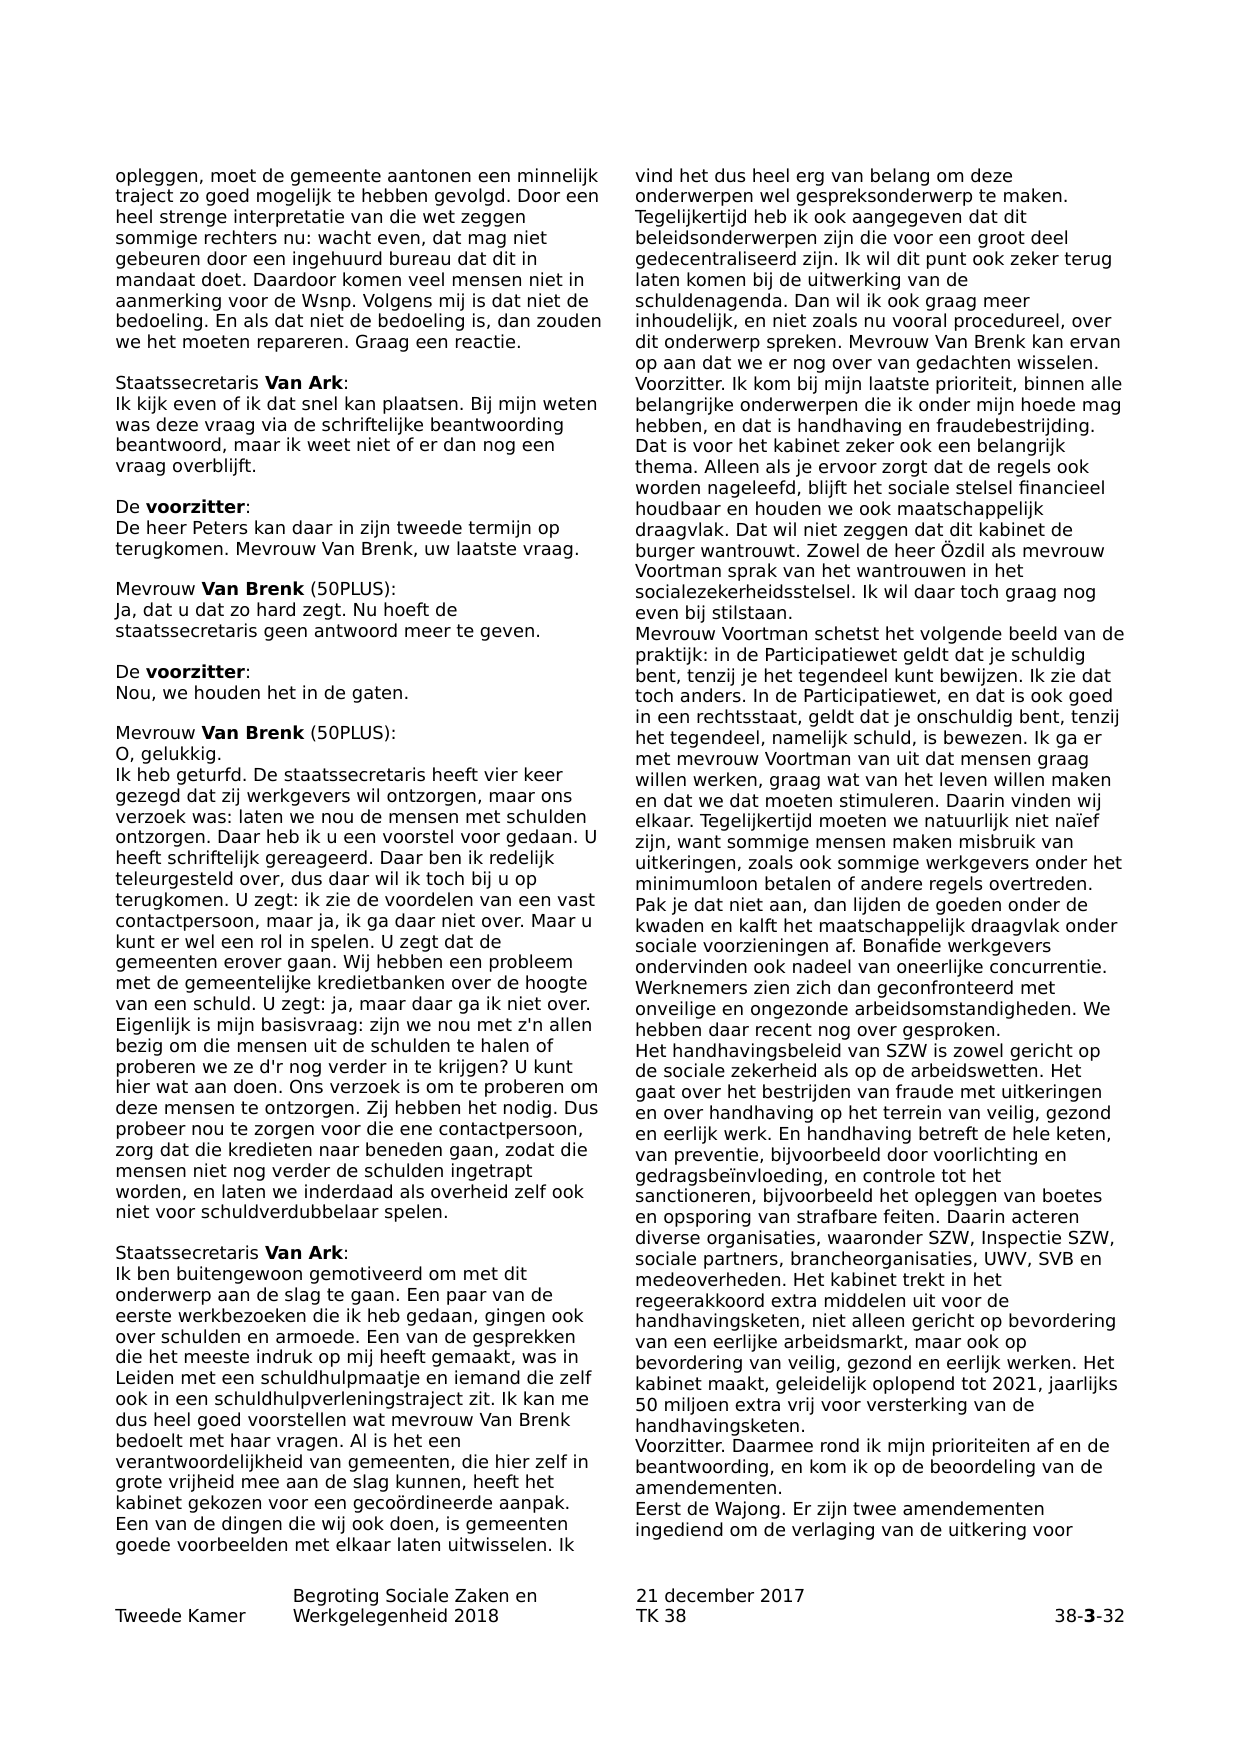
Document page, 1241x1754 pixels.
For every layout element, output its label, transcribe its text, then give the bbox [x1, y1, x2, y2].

text Mevrouw Van Brenk (50PLUS): [115, 723, 605, 744]
text Ik heb geturfd. De staatssecretaris heeft vier keer gezegd dat zij werkgevers wil ontzorgen, maar ons verzoek was: laten we nou de mensen met schulden ontzorgen. Daar heb ik u een voorstel voor gedaan. U heeft schriftelijk gereageerd. Daar ben ik redelijk teleurgesteld over, dus daar wil ik toch bij u op terugkomen. U zegt: ik zie de voordelen van een vast contactpersoon, maar ja, ik ga daar niet over. Maar u kunt er wel een rol in spelen. U zegt dat de gemeenten erover gaan. Wij hebben een probleem met de gemeentelijke kredietbanken over de hoogte van een schuld. U zegt: ja, maar daar ga ik niet over. Eigenlijk is mijn basisvraag: zijn we nou met z'n allen bezig om die mensen uit de schulden te halen of proberen we ze d'r nog verder in te krijgen? U kunt hier wat aan doen. Ons verzoek is om te proberen om deze mensen te ontzorgen. Zij hebben het nodig. Dus probeer nou te zorgen voor die ene contactpersoon, zorg dat die kredieten naar beneden gaan, zodat die mensen niet nog verder de schulden ingetrapt worden, en laten we inderdaad als overheid zelf ook niet voor schuldverdubbelaar spelen. [115, 765, 605, 1223]
text Nou, we houden het in de gaten. [115, 682, 605, 703]
text Ik kijk even of ik dat snel kan plaatsen. Bij mijn weten was deze vraag via de schriftelijke beantwoording beantwoord, maar ik weet niet of er dan nog een vraag overblijft. [115, 393, 605, 477]
text Ik ben buitengewoon gemotiveerd om met dit onderwerp aan de slag te gaan. Een paar van de eerste werkbezoeken die ik heb gedaan, gingen ook over schulden en armoede. Een van de gesprekken die het meeste indruk op mij heeft gemaakt, was in Leiden met een schuldhulpmaatje en iemand die zelf ook in een schuldhulpverleningstraject zit. Ik kan me dus heel goed voorstellen wat mevrouw Van Brenk bedoelt met haar vragen. Al is het een verantwoordelijkheid van gemeenten, die hier zelf in grote vrijheid mee aan de slag kunnen, heeft het kabinet gekozen voor een gecoördineerde aanpak. Een van de dingen die wij ook doen, is gemeenten goede voorbeelden met elkaar laten uitwisselen. Ik [115, 1264, 605, 1556]
text opleggen, moet de gemeente aantonen een minnelijk traject zo goed mogelijk te hebben gevolgd. Door een heel strenge interpretatie van die wet zeggen sommige rechters nu: wacht even, dat mag niet gebeuren door een ingehuurd bureau dat dit in mandaat doet. Daardoor komen veel mensen niet in aanmerking voor de Wsnp. Volgens mij is dat niet de bedoeling. En als dat niet de bedoeling is, dan zouden we het moeten repareren. Graag een reactie. [115, 165, 605, 353]
text Staatssecretaris Van Ark: [115, 1243, 605, 1264]
text De voorzitter: [115, 497, 605, 518]
text vind het dus heel erg van belang om deze onderwerpen wel gespreksonderwerp te maken. Tegelijkertijd heb ik ook aangegeven dat dit beleidsonderwerpen zijn die voor een groot deel gedecentraliseerd zijn. Ik wil dit punt ook zeker terug laten komen bij de uitwerking van de schuldenagenda. Dan wil ik ook graag meer inhoudelijk, en niet zoals nu vooral procedureel, over dit onderwerp spreken. Mevrouw Van Brenk kan ervan op aan dat we er nog over van gedachten wisselen. [635, 165, 1125, 374]
text De voorzitter: [115, 662, 605, 682]
text Voorzitter. Daarmee rond ik mijn prioriteiten af en de beantwoording, en kom ik op de beoordeling van de amendementen. [635, 1436, 1125, 1499]
text Staatssecretaris Van Ark: [115, 373, 605, 393]
text Ja, dat u dat zo hard zegt. Nu hoeft de staatssecretaris geen antwoord meer te geven. [115, 600, 605, 642]
text Mevrouw Van Brenk (50PLUS): [115, 579, 605, 600]
text Mevrouw Voortman schetst het volgende beeld van de praktijk: in de Participatiewet geldt dat je schuldig bent, tenzij je het tegendeel kunt bewijzen. Ik zie dat toch anders. In de Participatiewet, en dat is ook goed in een rechtsstaat, geldt dat je onschuldig bent, tenzij het tegendeel, namelijk schuld, is bewezen. Ik ga er met mevrouw Voortman van uit dat mensen graag willen werken, graag wat van het leven willen maken en dat we dat moeten stimuleren. Daarin vinden wij elkaar. Tegelijkertijd moeten we natuurlijk niet naïef zijn, want sommige mensen maken misbruik van uitkeringen, zoals ook sommige werkgevers onder het minimumloon betalen of andere regels overtreden. Pak je dat niet aan, dan lijden de goeden onder de kwaden en kalft het maatschappelijk draagvlak onder sociale voorzieningen af. Bonafide werkgevers ondervinden ook nadeel van oneerlijke concurrentie. Werknemers zien zich dan geconfronteerd met onveilige en ongezonde arbeidsomstandigheden. We hebben daar recent nog over gesproken. [635, 624, 1125, 1040]
text Het handhavingsbeleid van SZW is zowel gericht op de sociale zekerheid als op de arbeidswetten. Het gaat over het bestrijden van fraude met uitkeringen en over handhaving op het terrein van veilig, gezond en eerlijk werk. En handhaving betreft de hele keten, van preventie, bijvoorbeeld door voorlichting en gedragsbeïnvloeding, en controle tot het sanctioneren, bijvoorbeeld het opleggen van boetes en opsporing van strafbare feiten. Daarin acteren diverse organisaties, waaronder SZW, Inspectie SZW, sociale partners, brancheorganisaties, UWV, SVB en medeoverheden. Het kabinet trekt in het regeerakkoord extra middelen uit voor de handhavingsketen, niet alleen gericht op bevordering van een eerlijke arbeidsmarkt, maar ook op bevordering van veilig, gezond en eerlijk werken. Het kabinet maakt, geleidelijk oplopend tot 2021, jaarlijks 50 miljoen extra vrij voor versterking van de handhavingsketen. [635, 1040, 1125, 1436]
text Voorzitter. Ik kom bij mijn laatste prioriteit, binnen alle belangrijke onderwerpen die ik onder mijn hoede mag hebben, en dat is handhaving en fraudebestrijding. Dat is voor het kabinet zeker ook een belangrijk thema. Alleen als je ervoor zorgt dat de regels ook worden nageleefd, blijft het sociale stelsel financieel houdbaar en houden we ook maatschappelijk draagvlak. Dat wil niet zeggen dat dit kabinet de burger wantrouwt. Zowel de heer Özdil als mevrouw Voortman sprak van het wantrouwen in het socialezekerheidsstelsel. Ik wil daar toch graag nog even bij stilstaan. [635, 374, 1125, 624]
text De heer Peters kan daar in zijn tweede termijn op terugkomen. Mevrouw Van Brenk, uw laatste vraag. [115, 518, 605, 559]
text Eerst de Wajong. Er zijn twee amendementen ingediend om de verlaging van de uitkering voor [635, 1499, 1125, 1540]
text O, gelukkig. [115, 744, 605, 765]
